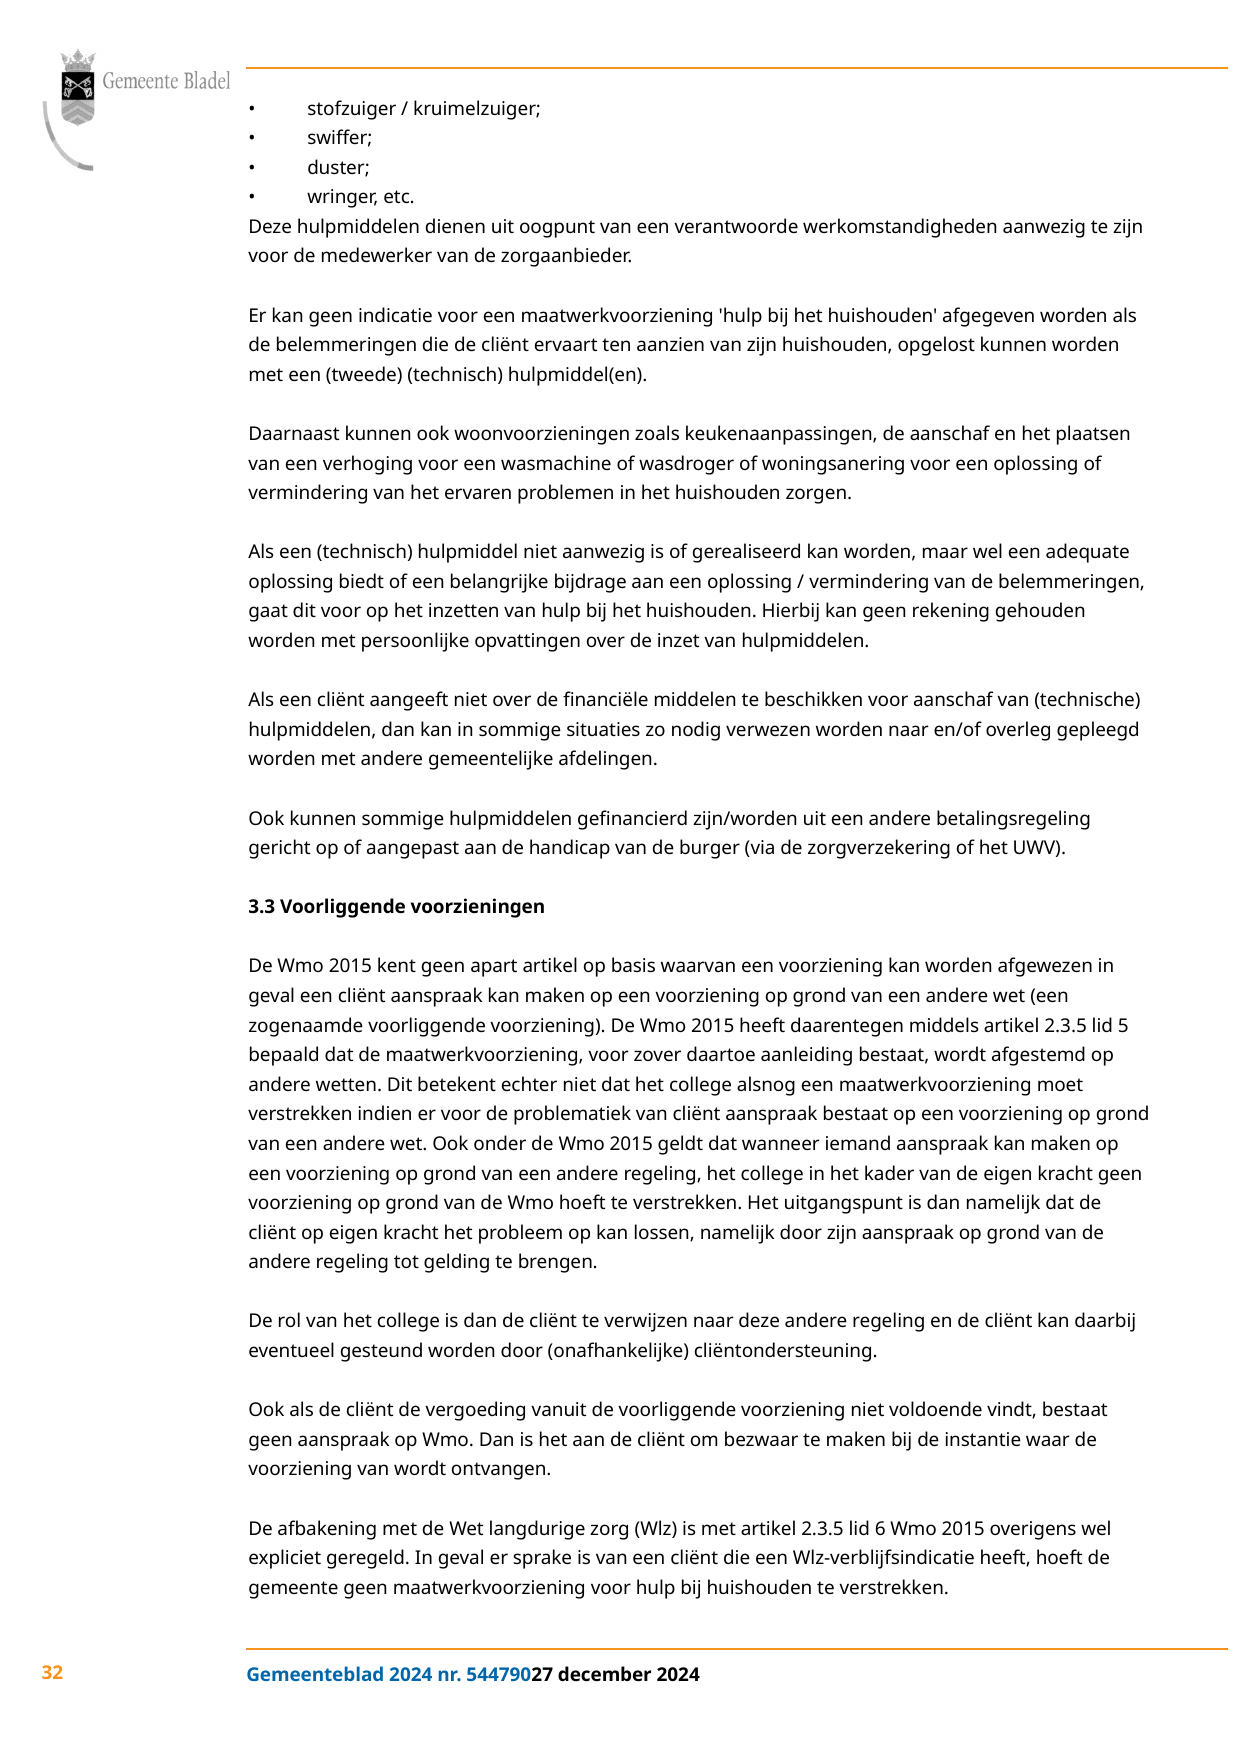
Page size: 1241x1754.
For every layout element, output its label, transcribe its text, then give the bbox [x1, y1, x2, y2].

text De rol van het college is dan de cliënt te verwijzen naar deze andere regeling en de cliënt kan daarbij eventueel gesteund worden door (onafhankelijke) cliëntondersteuning. [248, 1308, 1152, 1363]
text Er kan geen indicatie voor een maatwerkvoorziening 'hulp bij het huishouden' afgegeven worden als de belemmeringen die de cliënt ervaart ten aanzien van zijn huishouden, opgelost kunnen worden met een (tweede) (technisch) hulpmiddel(en). [248, 302, 1152, 387]
list duster; [248, 154, 1152, 180]
list wringer, etc. [248, 183, 1152, 209]
text Als een cliënt aangeeft niet over de financiële middelen te beschikken voor aanschaf van (technische) hulpmiddelen, dan kan in sommige situaties zo nodig verwezen worden naar en/of overleg gepleegd worden met andere gemeentelijke afdelingen. [248, 686, 1152, 771]
text De Wmo 2015 kent geen apart artikel op basis waarvan een voorziening kan worden afgewezen in geval een cliënt aanspraak kan maken op een voorziening op grond van een andere wet (een zogenaamde voorliggende voorziening). De Wmo 2015 heeft daarentegen middels artikel 2.3.5 lid 5 bepaald dat de maatwerkvoorziening, voor zover daartoe aanleiding bestaat, wordt afgestemd op andere wetten. Dit betekent echter niet dat het college alsnog een maatwerkvoorziening moet verstrekken indien er voor de problematiek van cliënt aanspraak bestaat op een voorziening op grond van een andere wet. Ook onder de Wmo 2015 geldt dat wanneer iemand aanspraak kan maken op een voorziening op grond van een andere regeling, het college in het kader van de eigen kracht geen voorziening op grond van de Wmo hoeft te verstrekken. Het uitgangspunt is dan namelijk dat de cliënt op eigen kracht het probleem op kan lossen, namelijk door zijn aanspraak op grond van de andere regeling tot gelding te brengen. [248, 953, 1152, 1274]
list stofzuiger / kruimelzuiger; [248, 95, 1152, 121]
text gaat dit voor op het inzetten van hulp bij het huishouden. Hierbij kan geen rekening gehouden worden met persoonlijke opvattingen over de inzet van hulpmiddelen. [248, 598, 1152, 653]
list swiffer; [248, 124, 1152, 150]
picture [41, 47, 231, 172]
text 3.3 Voorliggende voorzieningen [248, 893, 1152, 919]
text Daarnaast kunnen ook woonvoorzieningen zoals keukenaanpassingen, de aanschaf en het plaatsen van een verhoging voor een wasmachine of wasdroger of woningsanering voor een oplossing of vermindering van het ervaren problemen in het huishouden zorgen. [248, 420, 1152, 505]
text Deze hulpmiddelen dienen uit oogpunt van een verantwoorde werkomstandigheden aanwezig te zijn voor de medewerker van de zorgaanbieder. [248, 213, 1152, 268]
text Ook als de cliënt de vergoeding vanuit de voorliggende voorziening niet voldoende vindt, bestaat geen aanspraak op Wmo. Dan is het aan de cliënt om bezwaar te maken bij de instantie waar de voorziening van wordt ontvangen. [248, 1396, 1152, 1481]
text Als een (technisch) hulpmiddel niet aanwezig is of gerealiseerd kan worden, maar wel een adequate oplossing biedt of een belangrijke bijdrage aan een oplossing / vermindering van de belemmeringen, [248, 538, 1152, 594]
text De afbakening met de Wet langdurige zorg (Wlz) is met artikel 2.3.5 lid 6 Wmo 2015 overigens wel expliciet geregeld. In geval er sprake is van een cliënt die een Wlz-verblijfsindicatie heeft, hoeft de gemeente geen maatwerkvoorziening voor hulp bij huishouden te verstrekken. [248, 1515, 1152, 1600]
text Ook kunnen sommige hulpmiddelen gefinancierd zijn/worden uit een andere betalingsregeling gericht op of aangepast aan de handicap van de burger (via de zorgverzekering of het UWV). [248, 805, 1152, 860]
